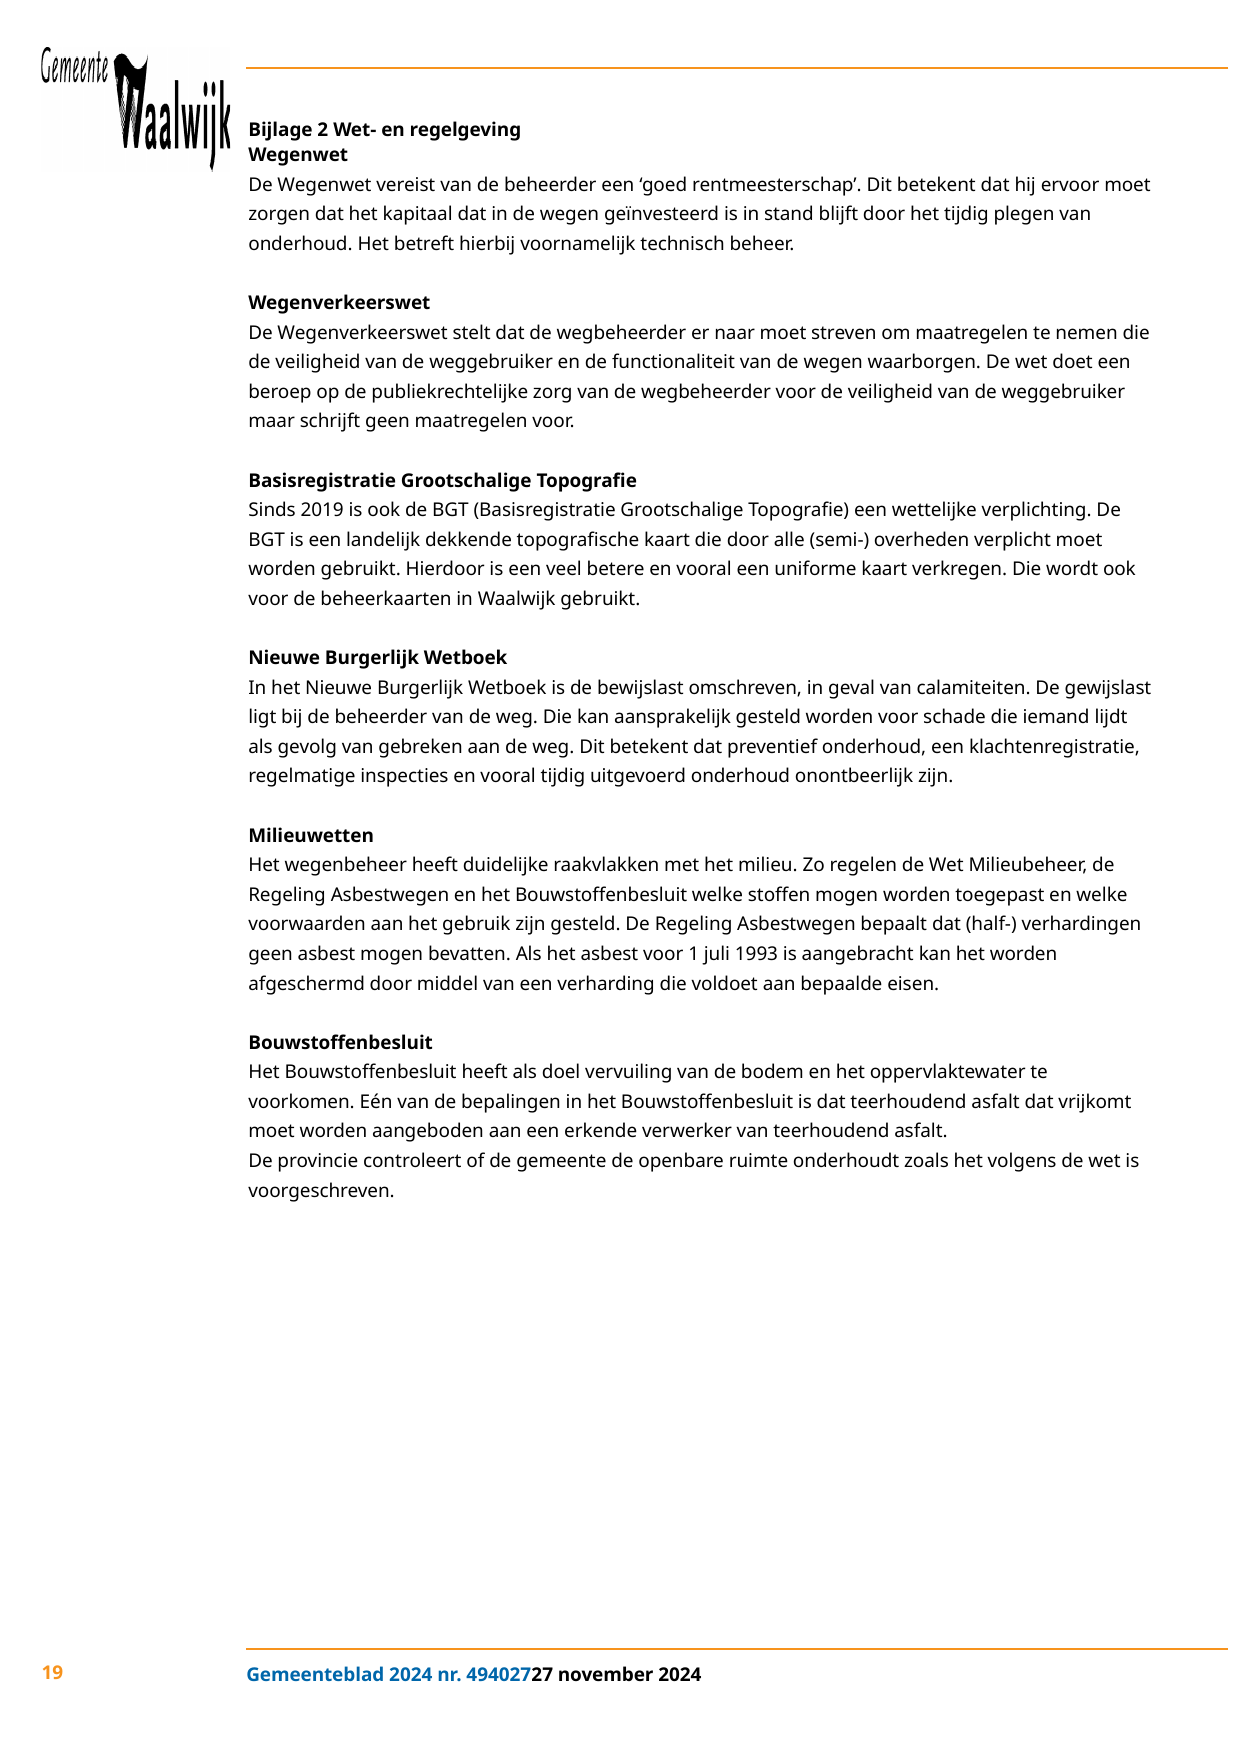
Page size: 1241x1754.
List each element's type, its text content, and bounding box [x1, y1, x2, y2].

text In het Nieuwe Burgerlijk Wetboek is de bewijslast omschreven, in geval van calamiteiten. De gewijslast ligt bij de beheerder van de weg. Die kan aansprakelijk gesteld worden voor schade die iemand lijdt als gevolg van gebreken aan de weg. Dit betekent dat preventief onderhoud, een klachtenregistratie, regelmatige inspecties en vooral tijdig uitgevoerd onderhoud onontbeerlijk zijn. [248, 674, 1152, 788]
text De Wegenverkeerswet stelt dat de wegbeheerder er naar moet streven om maatregelen te nemen die de veiligheid van de weggebruiker en de functionaliteit van de wegen waarborgen. De wet doet een beroep op de publiekrechtelijke zorg van de wegbeheerder voor de veiligheid van de weggebruiker maar schrijft geen maatregelen voor. [248, 319, 1152, 433]
text Wegenverkeerswet [248, 289, 1152, 315]
text De Wegenwet vereist van de beheerder een ‘goed rentmeesterschap’. Dit betekent dat hij ervoor moet zorgen dat het kapitaal dat in de wegen geïnvesteerd is in stand blijft door het tijdig plegen van onderhoud. Het betreft hierbij voornamelijk technisch beheer. [248, 171, 1152, 256]
picture [41, 47, 231, 172]
text Nieuwe Burgerlijk Wetboek [248, 644, 1152, 670]
text Het wegenbeheer heeft duidelijke raakvlakken met het milieu. Zo regelen de Wet Milieubeheer, de Regeling Asbestwegen en het Bouwstoffenbesluit welke stoffen mogen worden toegepast en welke voorwaarden aan het gebruik zijn gesteld. De Regeling Asbestwegen bepaalt dat (half-) verhardingen geen asbest mogen bevatten. Als het asbest voor 1 juli 1993 is aangebracht kan het worden afgeschermd door middel van een verharding die voldoet aan bepaalde eisen. [248, 851, 1152, 996]
text Milieuwetten [248, 822, 1152, 848]
text Bijlage 2 Wet- en regelgeving [248, 116, 1152, 141]
text Wegenwet [248, 141, 1152, 167]
text De provincie controleert of de gemeente de openbare ruimte onderhoudt zoals het volgens de wet is voorgeschreven. [248, 1147, 1152, 1203]
text Het Bouwstoffenbesluit heeft als doel vervuiling van de bodem en het oppervlaktewater te voorkomen. Eén van de bepalingen in het Bouwstoffenbesluit is dat teerhoudend asfalt dat vrijkomt moet worden aangeboden aan een erkende verwerker van teerhoudend asfalt. [248, 1058, 1152, 1143]
text Basisregistratie Grootschalige Topografie [248, 467, 1152, 493]
text Bouwstoffenbesluit [248, 1029, 1152, 1055]
text Sinds 2019 is ook de BGT (Basisregistratie Grootschalige Topografie) een wettelijke verplichting. De BGT is een landelijk dekkende topografische kaart die door alle (semi-) overheden verplicht moet worden gebruikt. Hierdoor is een veel betere en vooral een uniforme kaart verkregen. Die wordt ook voor de beheerkaarten in Waalwijk gebruikt. [248, 496, 1152, 611]
